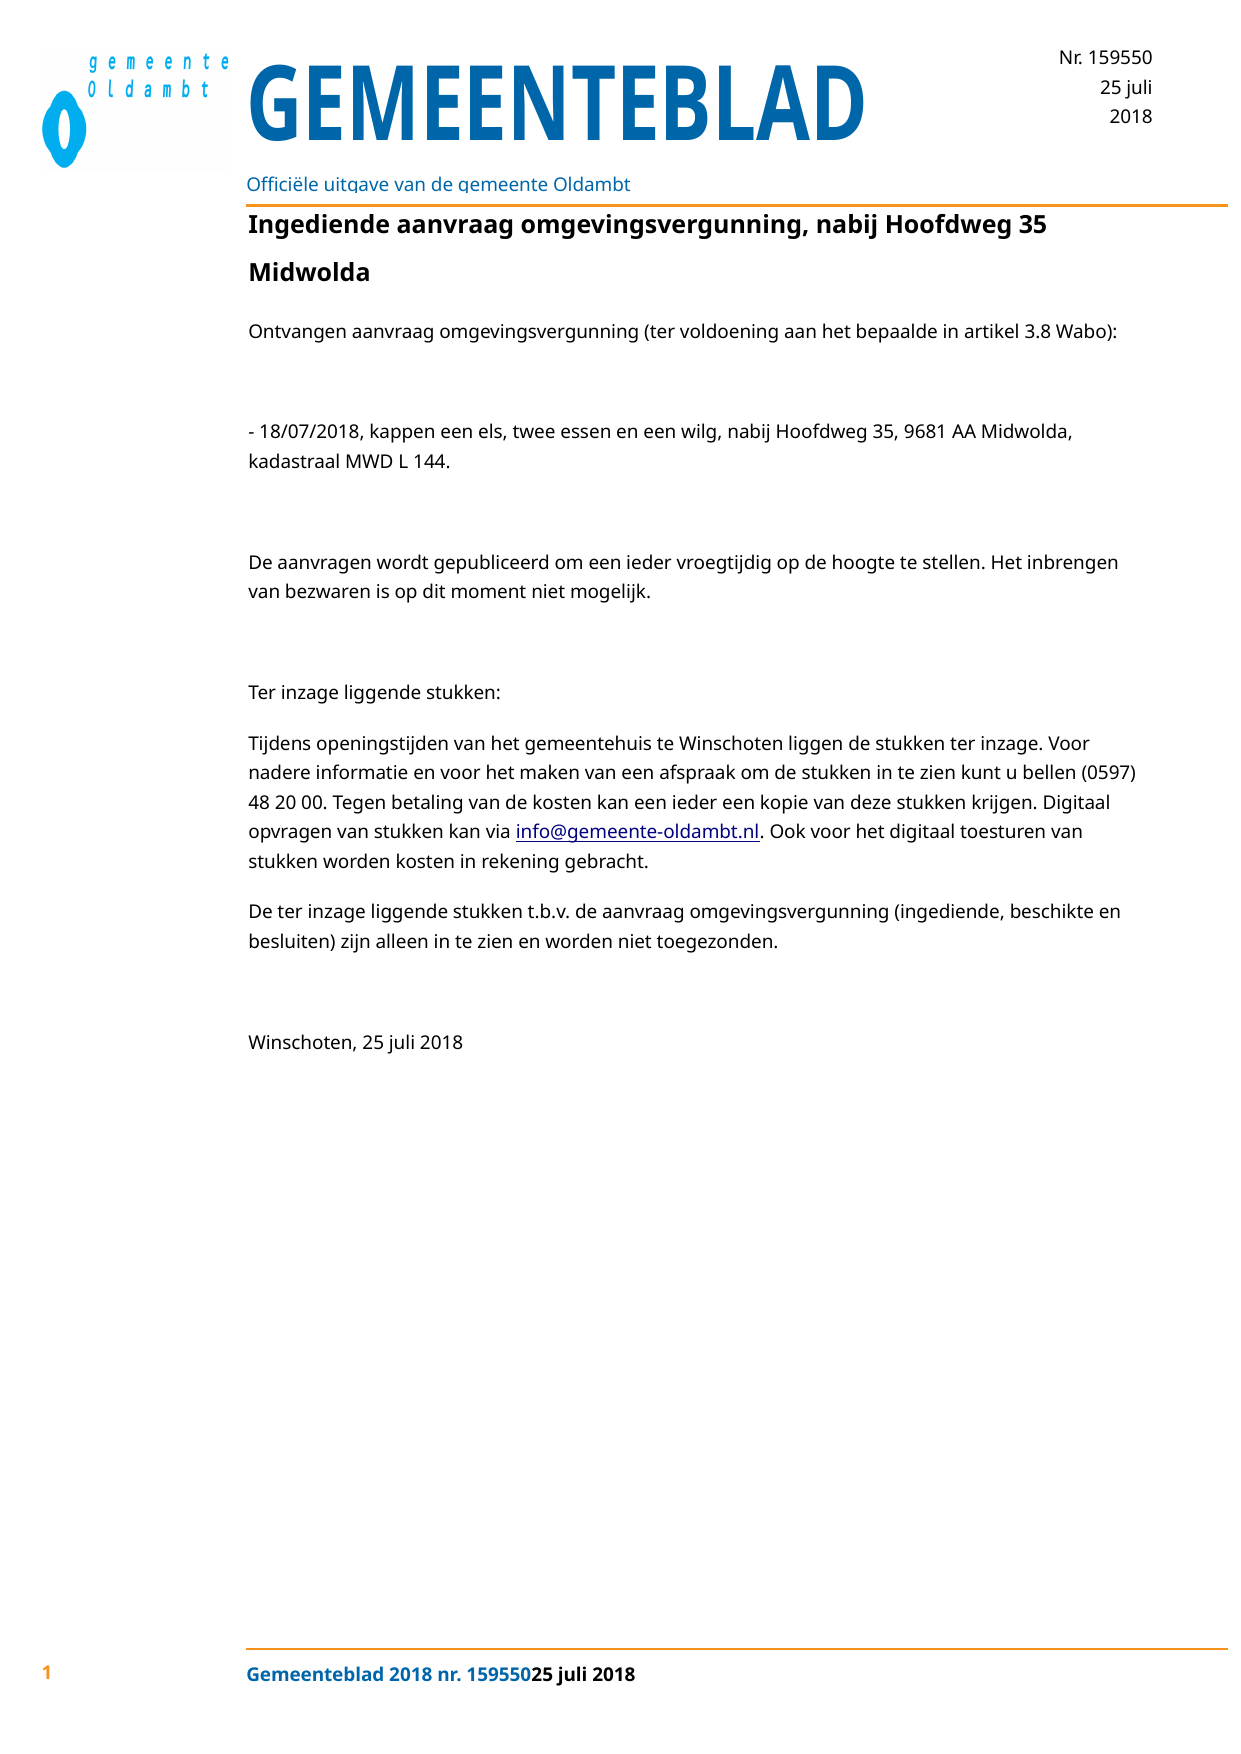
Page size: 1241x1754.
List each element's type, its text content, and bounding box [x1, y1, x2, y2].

text De ter inzage liggende stukken t.b.v. de aanvraag omgevingsvergunning (ingediende, beschikte en besluiten) zijn alleen in te zien en worden niet toegezonden. [248, 899, 1152, 954]
text - 18/07/2018, kappen een els, twee essen en een wilg, nabij Hoofdweg 35, 9681 AA Midwolda, kadastraal MWD L 144. [248, 419, 1152, 474]
text De aanvragen wordt gepubliceerd om een ieder vroegtijdig op de hoogte te stellen. Het inbrengen van bezwaren is op dit moment niet mogelijk. [248, 549, 1152, 604]
text Tijdens openingstijden van het gemeentehuis te Winschoten liggen de stukken ter inzage. Voor nadere informatie en voor het maken van een afspraak om de stukken in te zien kunt u bellen (0597) 48 20 00. Tegen betaling van de kosten kan een ieder een kopie van deze stukken krijgen. Digitaal opvragen van stukken kan via info@gemeente-oldambt.nl. Ook voor het digitaal toesturen van stukken worden kosten in rekening gebracht. [248, 730, 1152, 874]
text Winschoten, 25 juli 2018 [248, 1029, 1152, 1055]
picture [41, 47, 231, 172]
text Ter inzage liggende stukken: [248, 679, 1152, 705]
text Ontvangen aanvraag omgevingsvergunning (ter voldoening aan het bepaalde in artikel 3.8 Wabo): [248, 318, 1152, 344]
text Ingediende aanvraag omgevingsvergunning, nabij Hoofdweg 35 Midwolda [248, 207, 1152, 288]
